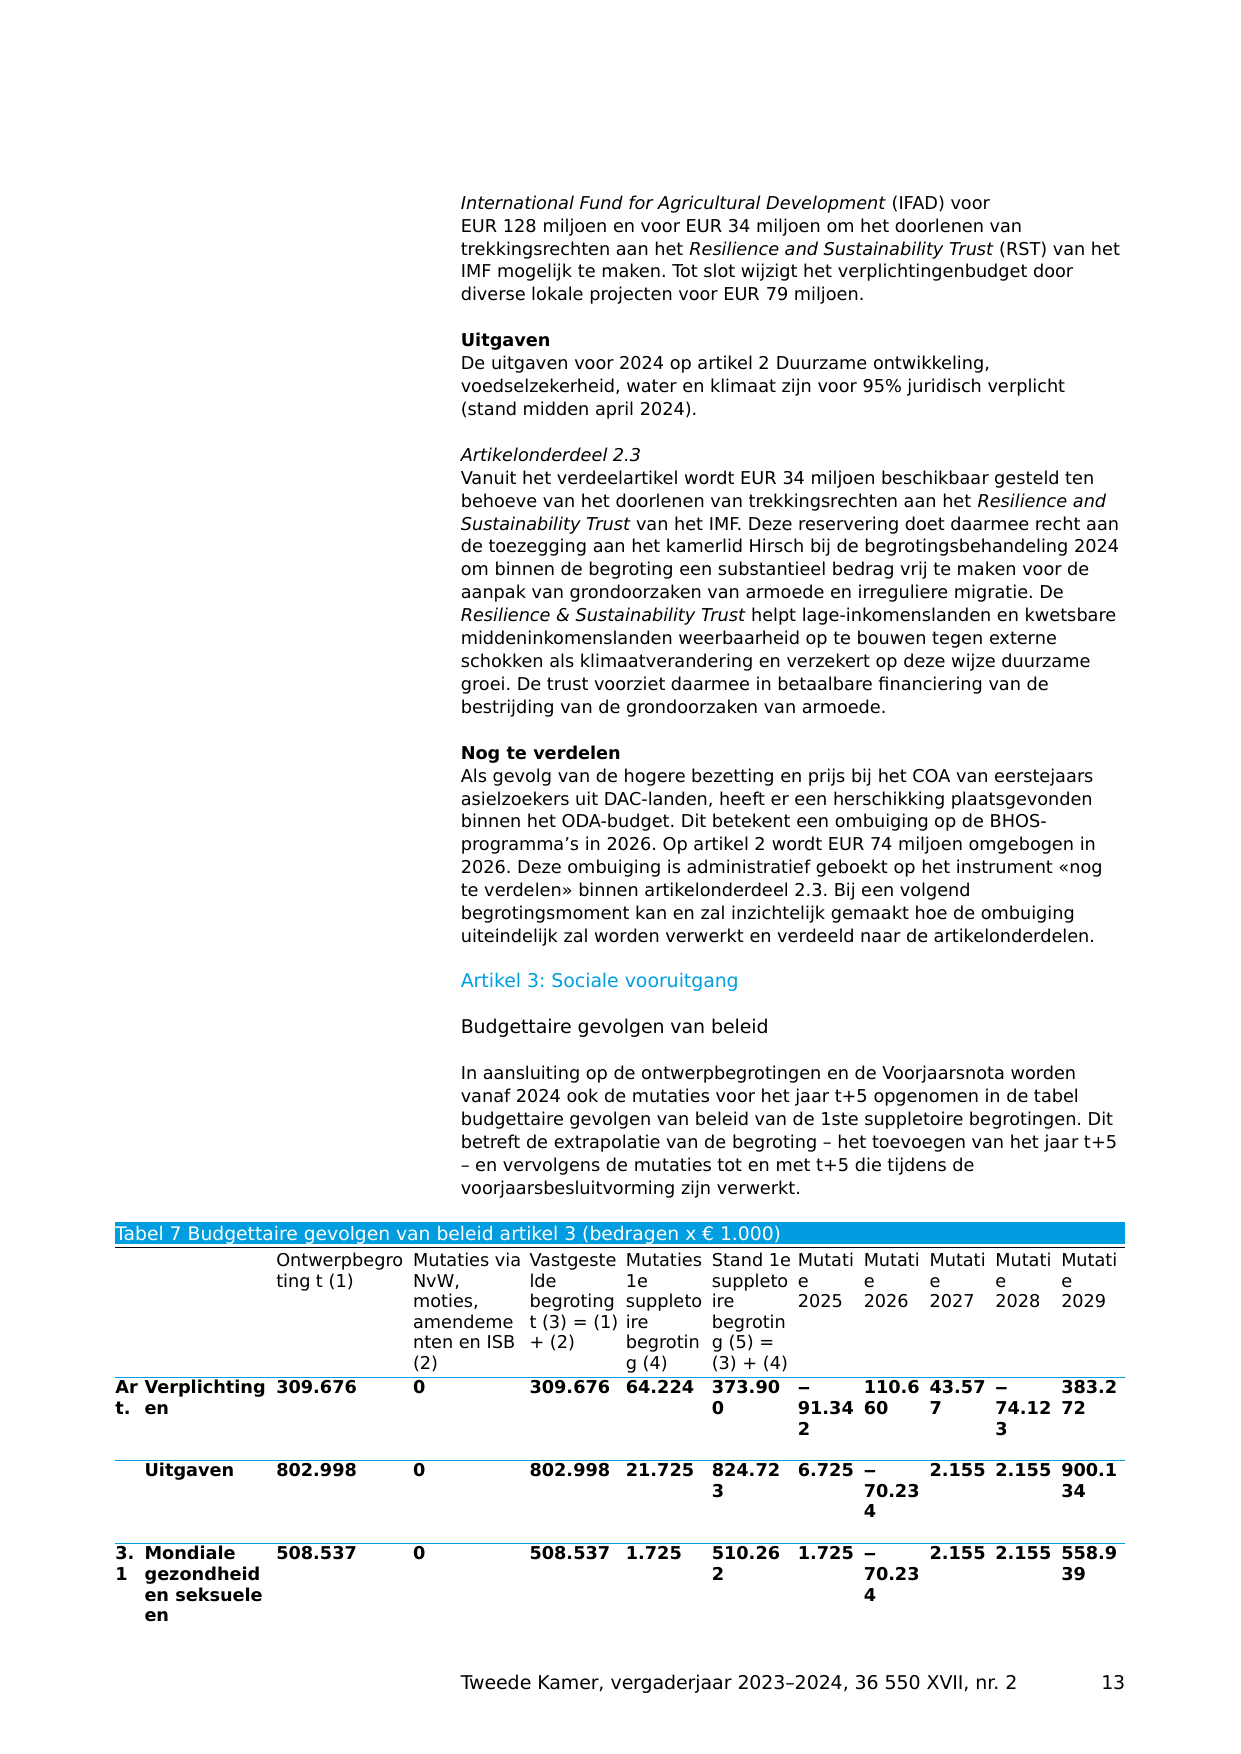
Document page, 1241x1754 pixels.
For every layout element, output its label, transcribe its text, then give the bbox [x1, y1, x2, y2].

title Artikel 3: Sociale vooruitgang [461, 970, 1125, 992]
table_cell 1.725 [795, 1544, 861, 1626]
table_cell [926, 1522, 992, 1543]
table_cell Mutaties via NvW, moties, amendementen en ISB (2) [410, 1248, 526, 1377]
table_cell [526, 1439, 623, 1460]
table_cell 802.998 [273, 1461, 410, 1522]
table_cell 110.660 [861, 1378, 926, 1439]
table_cell [795, 1522, 861, 1543]
table_cell [115, 1248, 141, 1377]
table_cell Mutaties 1e suppletoire begroting (4) [623, 1248, 709, 1377]
table_cell [410, 1439, 526, 1460]
table_cell 0 [410, 1461, 526, 1522]
table_cell 0 [410, 1544, 526, 1626]
table_cell 2.155 [992, 1461, 1058, 1522]
table_cell [141, 1439, 273, 1460]
table_cell 309.676 [273, 1378, 410, 1439]
text In aansluiting op de ontwerpbegrotingen en de Voorjaarsnota worden vanaf 2024 ook de mutaties voor het jaar t+5 opgenomen in de tabel budgettaire gevolgen van beleid van de 1ste suppletoire begrotingen. Dit betreft de extrapolatie van de begroting – het toevoegen van het jaar t+5 – en vervolgens de mutaties tot en met t+5 die tijdens de voorjaarsbesluitvorming zijn verwerkt. [461, 1061, 1125, 1199]
table_cell ‒ 70.234 [861, 1461, 926, 1522]
table_cell [410, 1522, 526, 1543]
table_cell ‒ 70.234 [861, 1544, 926, 1626]
table_cell 900.134 [1058, 1461, 1125, 1522]
table_cell Verplichtingen [141, 1378, 273, 1439]
text Uitgaven De uitgaven voor 2024 op artikel 2 Duurzame ontwikkeling, voedselzekerheid, water en klimaat zijn voor 95% juridisch verplicht (stand midden april 2024). [461, 328, 1125, 420]
table_cell 558.939 [1058, 1544, 1125, 1626]
table_cell Art. [115, 1378, 141, 1439]
table_cell Mutatie 2025 [795, 1248, 861, 1377]
table_cell [141, 1522, 273, 1543]
table_cell Mutatie 2026 [861, 1248, 926, 1377]
table_cell [992, 1439, 1058, 1460]
table_cell [709, 1522, 795, 1543]
table_cell Mutatie 2028 [992, 1248, 1058, 1377]
table_cell Mondiale gezondheid en seksuele en [141, 1544, 273, 1626]
table_cell [273, 1439, 410, 1460]
table_cell [926, 1439, 992, 1460]
table_cell [273, 1522, 410, 1543]
table_cell 1.725 [623, 1544, 709, 1626]
table_cell 373.900 [709, 1378, 795, 1439]
table_cell Ontwerpbegroting t (1) [273, 1248, 410, 1377]
table_cell Stand 1e suppletoire begroting (5) = (3) + (4) [709, 1248, 795, 1377]
title Budgettaire gevolgen van beleid [461, 1016, 1125, 1037]
table_cell [526, 1522, 623, 1543]
table_cell 21.725 [623, 1461, 709, 1522]
table_cell Mutatie 2029 [1058, 1248, 1125, 1377]
table_cell [795, 1439, 861, 1460]
table_cell 383.272 [1058, 1378, 1125, 1439]
table_cell 802.998 [526, 1461, 623, 1522]
table_cell [709, 1439, 795, 1460]
table_cell [623, 1522, 709, 1543]
table_cell Uitgaven [141, 1461, 273, 1522]
table_cell 2.155 [926, 1544, 992, 1626]
table_cell ‒ 91.342 [795, 1378, 861, 1439]
table_cell [115, 1461, 141, 1522]
table_cell [861, 1522, 926, 1543]
table_cell [1058, 1439, 1125, 1460]
text Nog te verdelen Als gevolg van de hogere bezetting en prijs bĳ het COA van eerstejaars asielzoekers uit DAC-landen, heeft er een herschikking plaatsgevonden binnen het ODA-budget. Dit betekent een ombuiging op de BHOS-programma’s in 2026. Op artikel 2 wordt EUR 74 miljoen omgebogen in 2026. Deze ombuiging is administratief geboekt op het instrument «nog te verdelen» binnen artikelonderdeel 2.3. Bij een volgend begrotingsmoment kan en zal inzichtelijk gemaakt hoe de ombuiging uiteindelijk zal worden verwerkt en verdeeld naar de artikelonderdelen. [461, 741, 1125, 947]
table_cell [861, 1439, 926, 1460]
table_cell Vastgestelde begroting t (3) = (1) + (2) [526, 1248, 623, 1377]
table_cell 824.723 [709, 1461, 795, 1522]
table_cell [115, 1439, 141, 1460]
table_cell 43.577 [926, 1378, 992, 1439]
table_cell Mutatie 2027 [926, 1248, 992, 1377]
table_cell 2.155 [926, 1461, 992, 1522]
table_cell [1058, 1522, 1125, 1543]
text International Fund for Agricultural Development (IFAD) voor EUR 128 miljoen en voor EUR 34 miljoen om het doorlenen van trekkingsrechten aan het Resilience and Sustainability Trust (RST) van het IMF mogelijk te maken. Tot slot wijzigt het verplichtingenbudget door diverse lokale projecten voor EUR 79 miljoen. [461, 191, 1125, 305]
table_cell 508.537 [526, 1544, 623, 1626]
table_cell ‒ 74.123 [992, 1378, 1058, 1439]
table_cell [141, 1248, 273, 1377]
table_cell 0 [410, 1378, 526, 1439]
table_cell 6.725 [795, 1461, 861, 1522]
table_cell 309.676 [526, 1378, 623, 1439]
table_cell [623, 1439, 709, 1460]
table_cell [992, 1522, 1058, 1543]
table_cell 508.537 [273, 1544, 410, 1626]
text Artikelonderdeel 2.3 Vanuit het verdeelartikel wordt EUR 34 miljoen beschikbaar gesteld ten behoeve van het doorlenen van trekkingsrechten aan het Resilience and Sustainability Trust van het IMF. Deze reservering doet daarmee recht aan de toezegging aan het kamerlid Hirsch bij de begrotingsbehandeling 2024 om binnen de begroting een substantieel bedrag vrij te maken voor de aanpak van grondoorzaken van armoede en irreguliere migratie. De Resilience & Sustainability Trust helpt lage-inkomenslanden en kwetsbare middeninkomenslanden weerbaarheid op te bouwen tegen externe schokken als klimaatverandering en verzekert op deze wijze duurzame groei. De trust voorziet daarmee in betaalbare financiering van de bestrijding van de grondoorzaken van armoede. [461, 443, 1125, 718]
table_cell 510.262 [709, 1544, 795, 1626]
table_cell 64.224 [623, 1378, 709, 1439]
table_cell 2.155 [992, 1544, 1058, 1626]
table_cell [115, 1522, 141, 1543]
table_cell 3.1 [115, 1544, 141, 1626]
